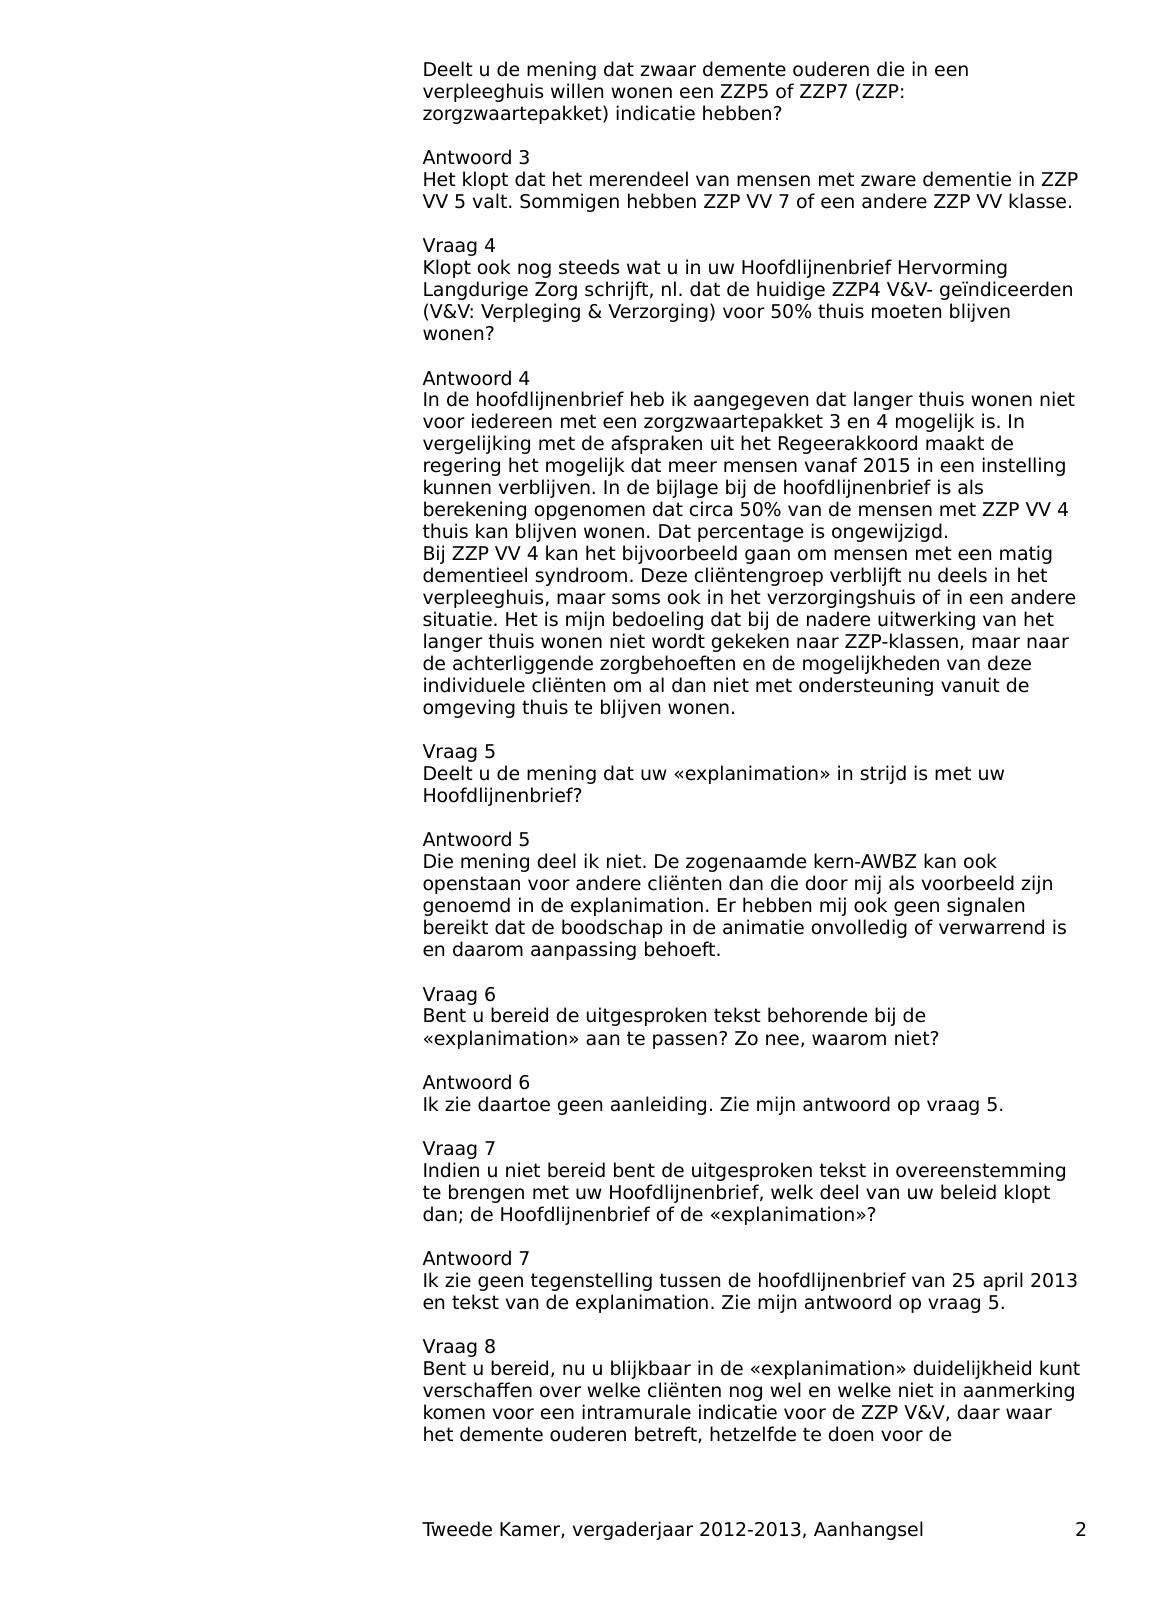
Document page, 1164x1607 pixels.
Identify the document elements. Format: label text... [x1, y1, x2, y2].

text Bij ZZP VV 4 kan het bijvoorbeeld gaan om mensen met een matig dementieel syndroom. Deze cliëntengroep verblijft nu deels in het verpleeghuis, maar soms ook in het verzorgingshuis of in een andere situatie. Het is mijn bedoeling dat bij de nadere uitwerking van het langer thuis wonen niet wordt gekeken naar ZZP-klassen, maar naar de achterliggende zorgbehoeften en de mogelijkheden van deze individuele cliënten om al dan niet met ondersteuning vanuit de omgeving thuis te blijven wonen. [422, 543, 1087, 719]
text Antwoord 6 [422, 1072, 1087, 1093]
text Bent u bereid de uitgesproken tekst behorende bij de «explanimation» aan te passen? Zo nee, waarom niet? [422, 1005, 1087, 1049]
text Vraag 6 [422, 983, 1087, 1005]
text Vraag 5 [422, 741, 1087, 763]
text Antwoord 7 [422, 1248, 1087, 1270]
text Vraag 7 [422, 1138, 1087, 1160]
text Deelt u de mening dat zwaar demente ouderen die in een verpleeghuis willen wonen een ZZP5 of ZZP7 (ZZP: zorgzwaartepakket) indicatie hebben? [422, 59, 1087, 125]
text Antwoord 4 [422, 367, 1087, 389]
text Die mening deel ik niet. De zogenaamde kern-AWBZ kan ook openstaan voor andere cliënten dan die door mij als voorbeeld zijn genoemd in de explanimation. Er hebben mij ook geen signalen bereikt dat de boodschap in de animatie onvolledig of verwarrend is en daarom aanpassing behoeft. [422, 851, 1087, 961]
text Ik zie daartoe geen aanleiding. Zie mijn antwoord op vraag 5. [422, 1093, 1087, 1116]
text Vraag 4 [422, 235, 1087, 257]
text Vraag 8 [422, 1336, 1087, 1358]
text Indien u niet bereid bent de uitgesproken tekst in overeenstemming te brengen met uw Hoofdlijnenbrief, welk deel van uw beleid klopt dan; de Hoofdlijnenbrief of de «explanimation»? [422, 1160, 1087, 1226]
text Ik zie geen tegenstelling tussen de hoofdlijnenbrief van 25 april 2013 en tekst van de explanimation. Zie mijn antwoord op vraag 5. [422, 1270, 1087, 1314]
text Klopt ook nog steeds wat u in uw Hoofdlijnenbrief Hervorming Langdurige Zorg schrijft, nl. dat de huidige ZZP4 V&V- geïndiceerden (V&V: Verpleging & Verzorging) voor 50% thuis moeten blijven wonen? [422, 257, 1087, 345]
text Deelt u de mening dat uw «explanimation» in strijd is met uw Hoofdlijnenbrief? [422, 763, 1087, 807]
text Antwoord 5 [422, 829, 1087, 851]
text Bent u bereid, nu u blijkbaar in de «explanimation» duidelijkheid kunt verschaffen over welke cliënten nog wel en welke niet in aanmerking komen voor een intramurale indicatie voor de ZZP V&V, daar waar het demente ouderen betreft, hetzelfde te doen voor de [422, 1358, 1087, 1446]
text In de hoofdlijnenbrief heb ik aangegeven dat langer thuis wonen niet voor iedereen met een zorgzwaartepakket 3 en 4 mogelijk is. In vergelijking met de afspraken uit het Regeerakkoord maakt de regering het mogelijk dat meer mensen vanaf 2015 in een instelling kunnen verblijven. In de bijlage bij de hoofdlijnenbrief is als berekening opgenomen dat circa 50% van de mensen met ZZP VV 4 thuis kan blijven wonen. Dat percentage is ongewijzigd. [422, 389, 1087, 543]
text Het klopt dat het merendeel van mensen met zware dementie in ZZP VV 5 valt. Sommigen hebben ZZP VV 7 of een andere ZZP VV klasse. [422, 169, 1087, 213]
text Antwoord 3 [422, 147, 1087, 169]
